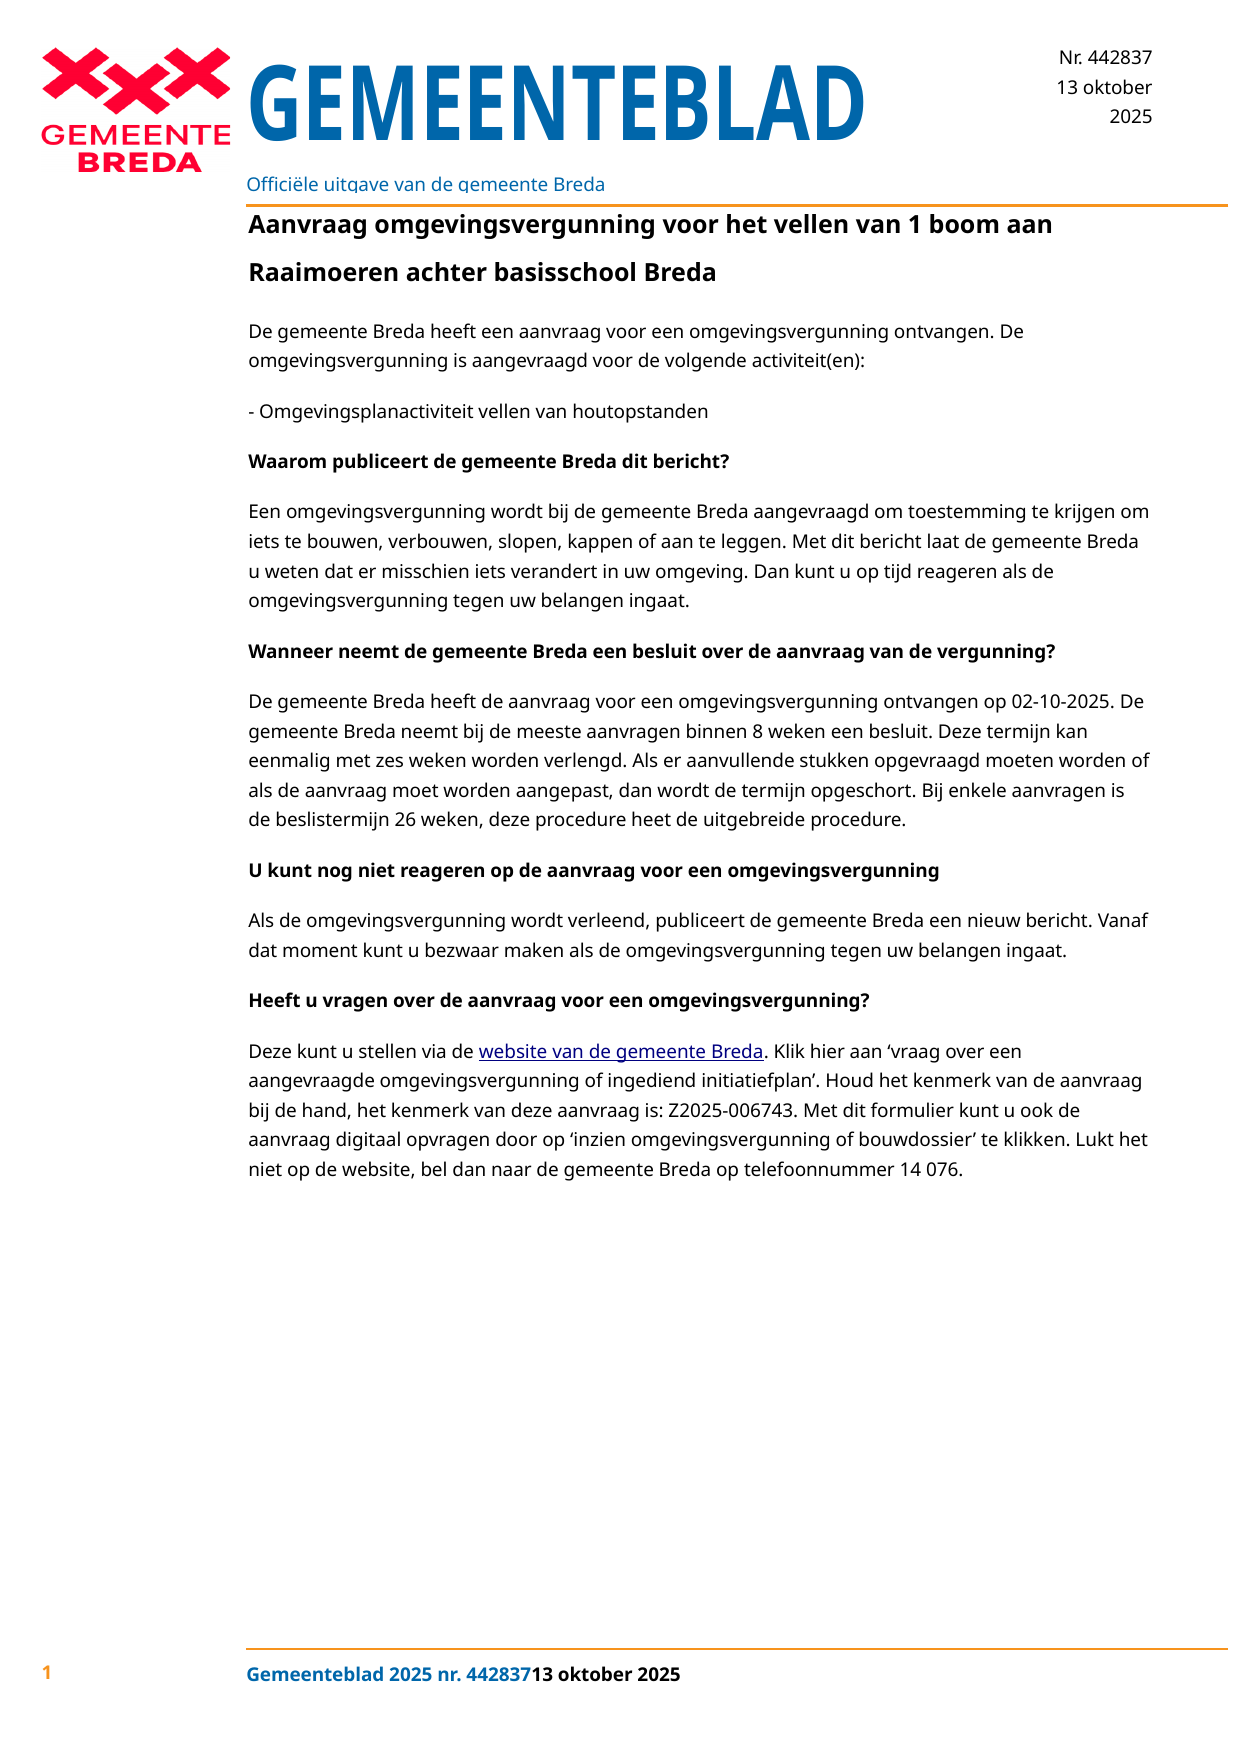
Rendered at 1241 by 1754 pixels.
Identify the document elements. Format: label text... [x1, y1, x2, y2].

text Als de omgevingsvergunning wordt verleend, publiceert de gemeente Breda een nieuw bericht. Vanaf dat moment kunt u bezwaar maken als de omgevingsvergunning tegen uw belangen ingaat. [248, 907, 1152, 963]
text Waarom publiceert de gemeente Breda dit bericht? [248, 448, 1152, 474]
picture [41, 47, 231, 172]
text Heeft u vragen over de aanvraag voor een omgevingsvergunning? [248, 987, 1152, 1013]
text U kunt nog niet reageren op de aanvraag voor een omgevingsvergunning [248, 857, 1152, 883]
text De gemeente Breda heeft de aanvraag voor een omgevingsvergunning ontvangen op 02-10-2025. De gemeente Breda neemt bij de meeste aanvragen binnen 8 weken een besluit. Deze termijn kan eenmalig met zes weken worden verlengd. Als er aanvullende stukken opgevraagd moeten worden of als de aanvraag moet worden aangepast, dan wordt de termijn opgeschort. Bij enkele aanvragen is de beslistermijn 26 weken, deze procedure heet de uitgebreide procedure. [248, 688, 1152, 832]
text Een omgevingsvergunning wordt bij de gemeente Breda aangevraagd om toestemming te krijgen om iets te bouwen, verbouwen, slopen, kappen of aan te leggen. Met dit bericht laat de gemeente Breda u weten dat er misschien iets verandert in uw omgeving. Dan kunt u op tijd reageren als de omgevingsvergunning tegen uw belangen ingaat. [248, 499, 1152, 613]
text - Omgevingsplanactiviteit vellen van houtopstanden [248, 398, 1152, 424]
text Wanneer neemt de gemeente Breda een besluit over de aanvraag van de vergunning? [248, 638, 1152, 664]
text Aanvraag omgevingsvergunning voor het vellen van 1 boom aan Raaimoeren achter basisschool Breda [248, 207, 1152, 288]
text De gemeente Breda heeft een aanvraag voor een omgevingsvergunning ontvangen. De omgevingsvergunning is aangevraagd voor de volgende activiteit(en): [248, 318, 1152, 373]
text Deze kunt u stellen via de website van de gemeente Breda. Klik hier aan ‘vraag over een aangevraagde omgevingsvergunning of ingediend initiatiefplan’. Houd het kenmerk van de aanvraag bij de hand, het kenmerk van deze aanvraag is: Z2025-006743. Met dit formulier kunt u ook de aanvraag digitaal opvragen door op ‘inzien omgevingsvergunning of bouwdossier’ te klikken. Lukt het niet op de website, bel dan naar de gemeente Breda op telefoonnummer 14 076. [248, 1038, 1152, 1182]
